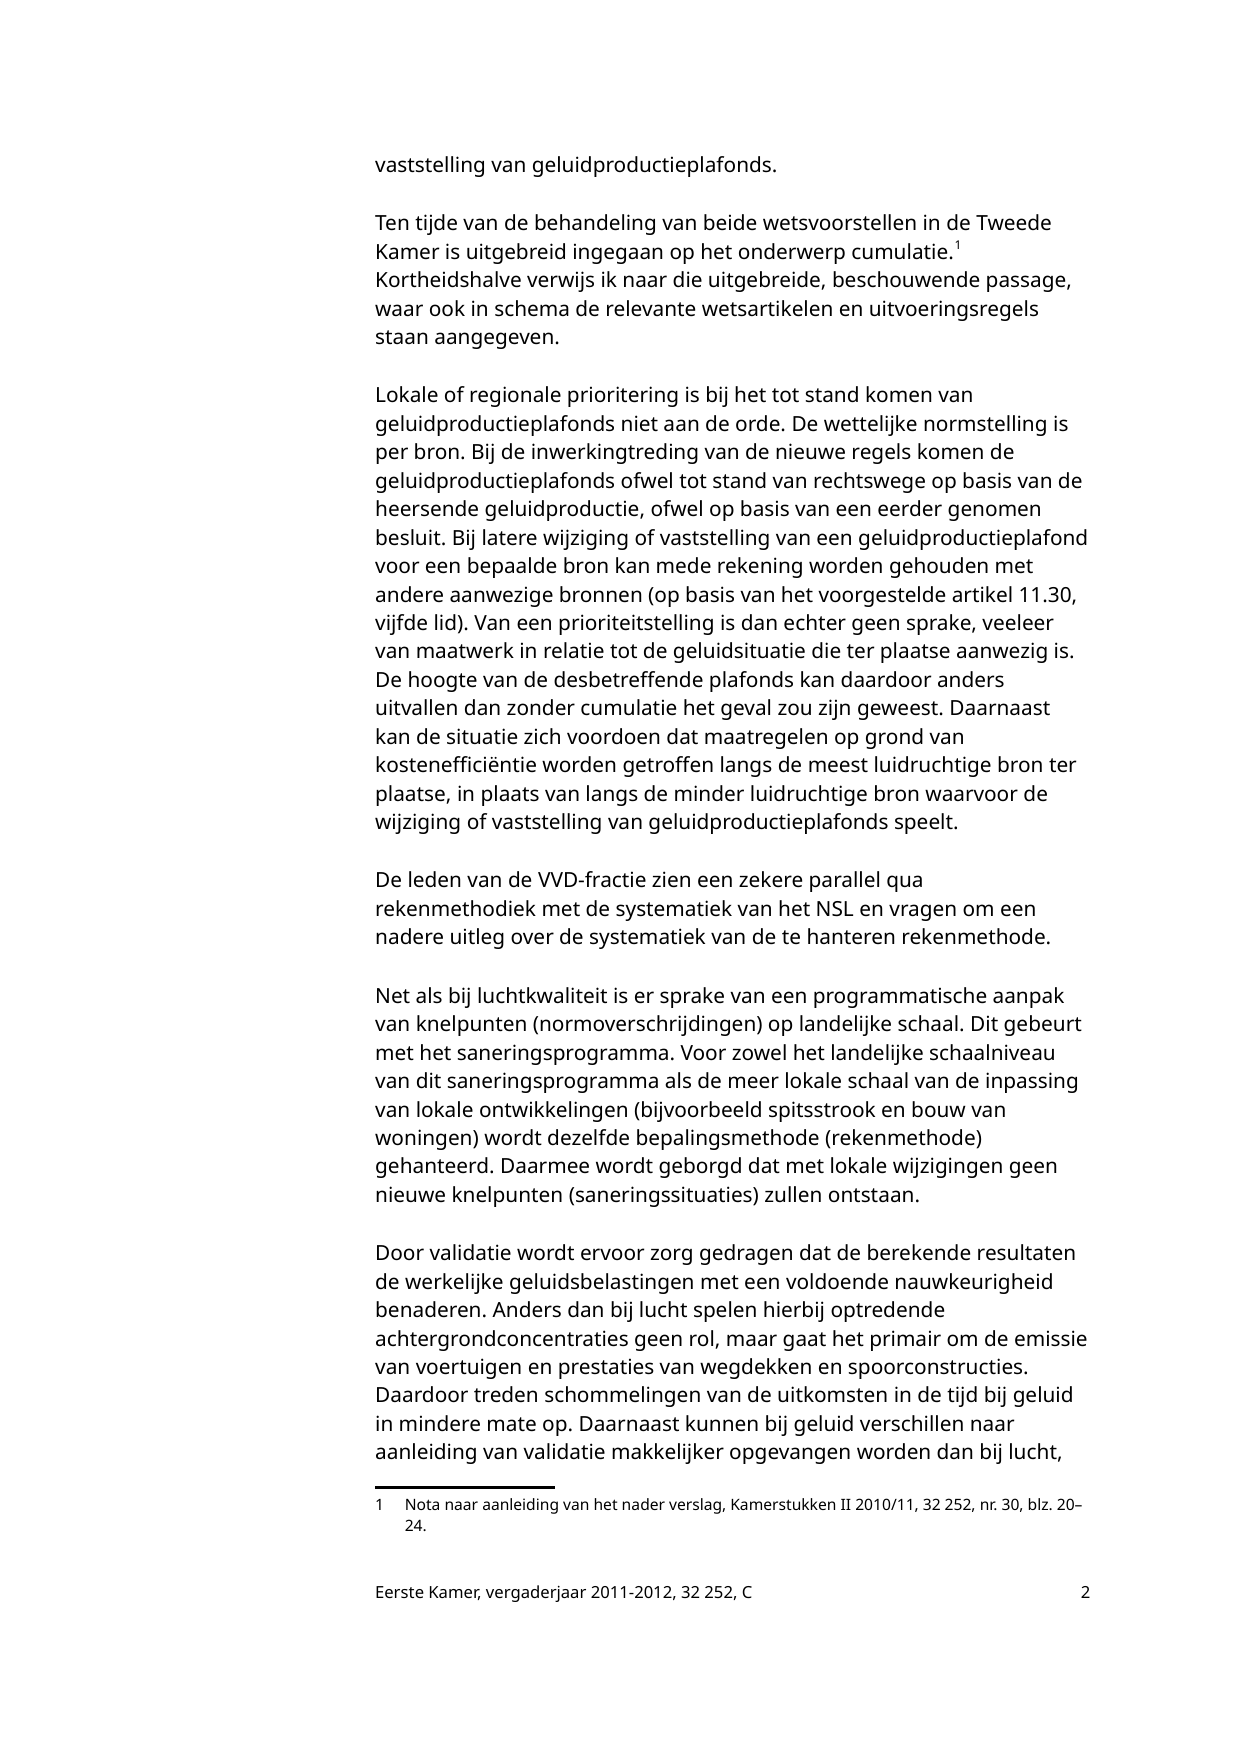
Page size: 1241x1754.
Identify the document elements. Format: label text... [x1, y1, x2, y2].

text De leden van de VVD-fractie zien een zekere parallel qua rekenmethodiek met de systematiek van het NSL en vragen om een nadere uitleg over de systematiek van de te hanteren rekenmethode. [375, 866, 1090, 951]
text Nota naar aanleiding van het nader verslag, Kamerstukken II 2010/11, 32 252, nr. 30, blz. 20–24. [375, 1479, 1090, 1536]
text Net als bij luchtkwaliteit is er sprake van een programmatische aanpak van knelpunten (normoverschrijdingen) op landelijke schaal. Dit gebeurt met het saneringsprogramma. Voor zowel het landelijke schaalniveau van dit saneringsprogramma als de meer lokale schaal van de inpassing van lokale ontwikkelingen (bijvoorbeeld spitsstrook en bouw van woningen) wordt dezelfde bepalingsmethode (rekenmethode) gehanteerd. Daarmee wordt geborgd dat met lokale wijzigingen geen nieuwe knelpunten (saneringssituaties) zullen ontstaan. [375, 981, 1090, 1208]
text vaststelling van geluidproductieplafonds. [375, 150, 1090, 178]
text Door validatie wordt ervoor zorg gedragen dat de berekende resultaten de werkelijke geluidsbelastingen met een voldoende nauwkeurigheid benaderen. Anders dan bij lucht spelen hierbij optredende achtergrondconcentraties geen rol, maar gaat het primair om de emissie van voertuigen en prestaties van wegdekken en spoorconstructies. Daardoor treden schommelingen van de uitkomsten in de tijd bij geluid in mindere mate op. Daarnaast kunnen bij geluid verschillen naar aanleiding van validatie makkelijker opgevangen worden dan bij lucht, [375, 1238, 1090, 1466]
text Ten tijde van de behandeling van beide wetsvoorstellen in de Tweede Kamer is uitgebreid ingegaan op het onderwerp cumulatie. Kortheidshalve verwijs ik naar die uitgebreide, beschouwende passage, waar ook in schema de relevante wetsartikelen en uitvoeringsregels staan aangegeven. [375, 208, 1090, 351]
text Lokale of regionale prioritering is bij het tot stand komen van geluidproductieplafonds niet aan de orde. De wettelijke normstelling is per bron. Bij de inwerkingtreding van de nieuwe regels komen de geluidproductieplafonds ofwel tot stand van rechtswege op basis van de heersende geluidproductie, ofwel op basis van een eerder genomen besluit. Bij latere wijziging of vaststelling van een geluidproductieplafond voor een bepaalde bron kan mede rekening worden gehouden met andere aanwezige bronnen (op basis van het voorgestelde artikel 11.30, vijfde lid). Van een prioriteitstelling is dan echter geen sprake, veeleer van maatwerk in relatie tot de geluidsituatie die ter plaatse aanwezig is. De hoogte van de desbetreffende plafonds kan daardoor anders uitvallen dan zonder cumulatie het geval zou zijn geweest. Daarnaast kan de situatie zich voordoen dat maatregelen op grond van kostenefficiëntie worden getroffen langs de meest luidruchtige bron ter plaatse, in plaats van langs de minder luidruchtige bron waarvoor de wijziging of vaststelling van geluidproductieplafonds speelt. [375, 381, 1090, 836]
